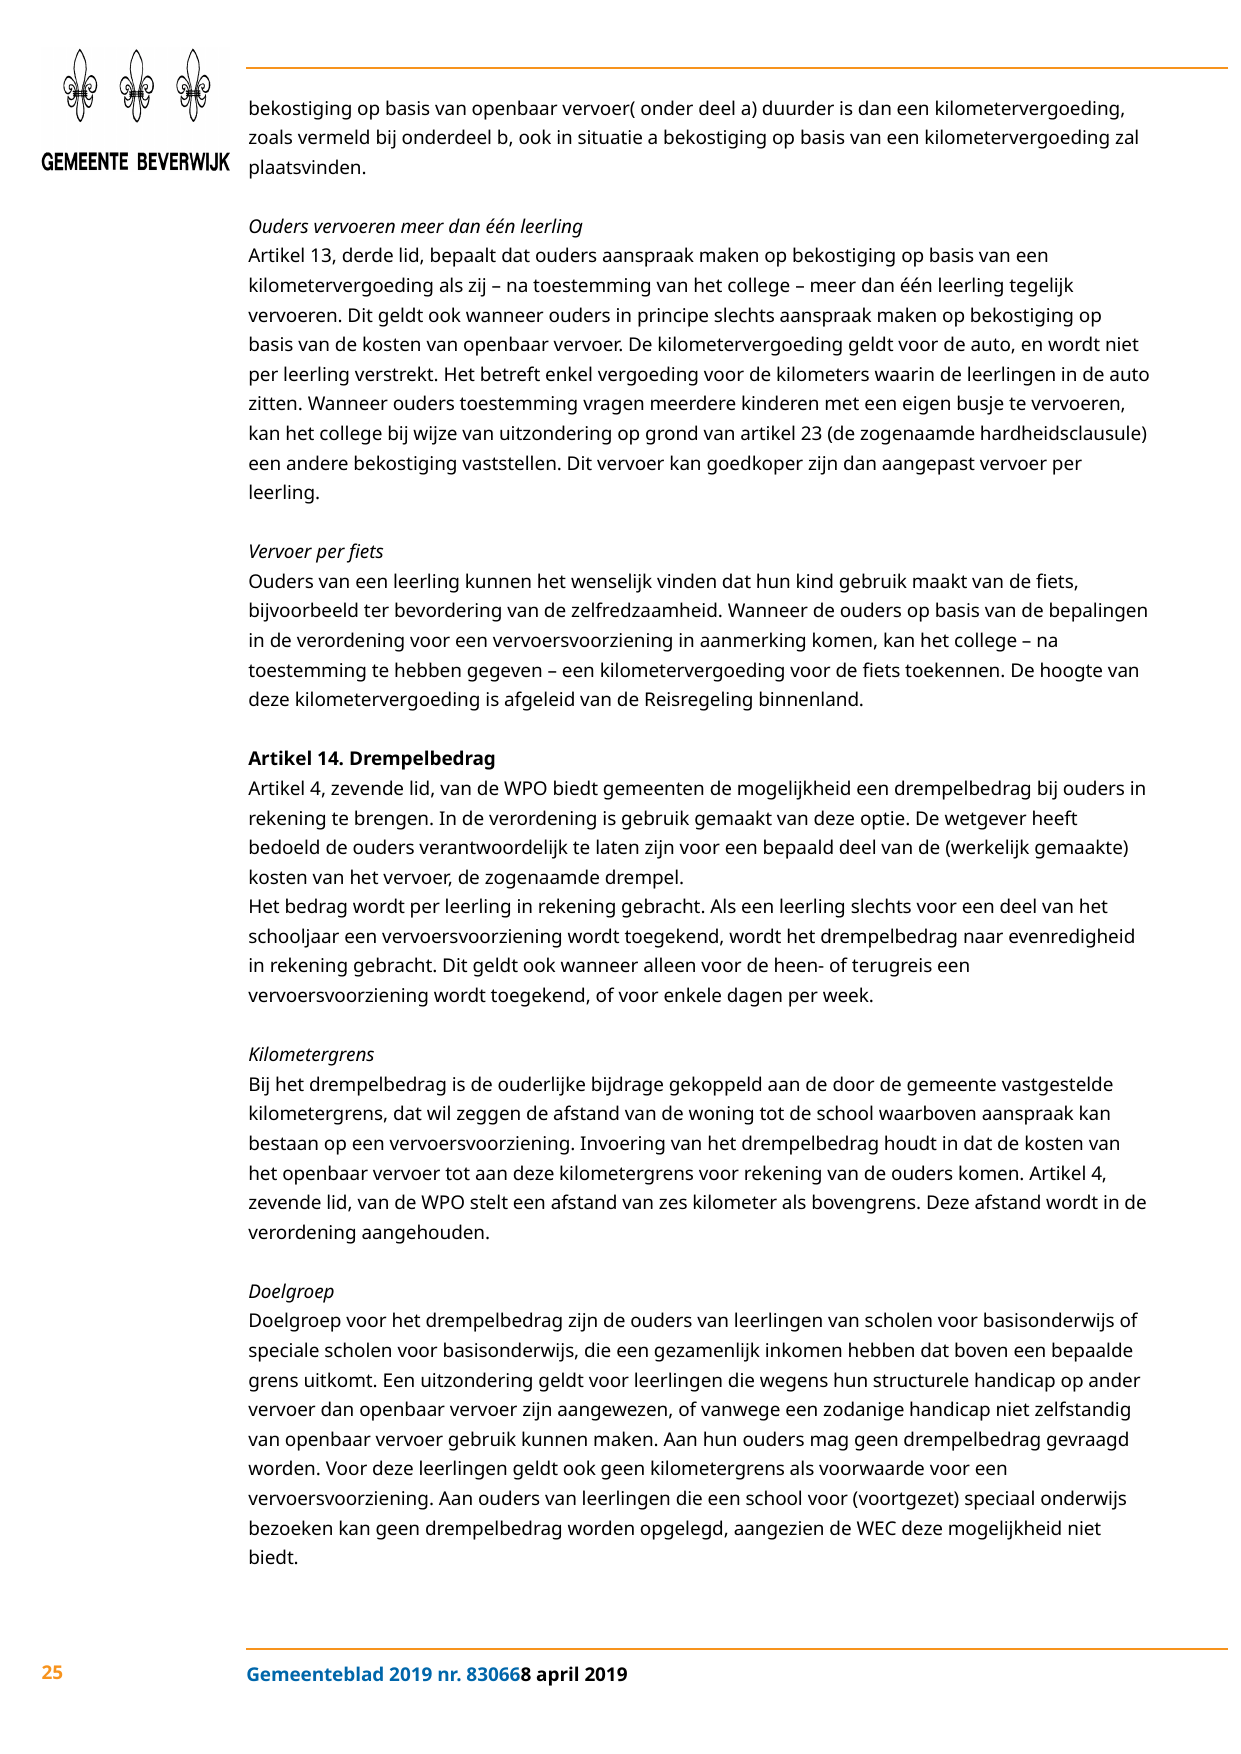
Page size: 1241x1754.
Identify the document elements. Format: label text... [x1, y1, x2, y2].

picture [41, 47, 231, 172]
text Ouders van een leerling kunnen het wenselijk vinden dat hun kind gebruik maakt van de fiets, bijvoorbeeld ter bevordering van de zelfredzaamheid. Wanneer de ouders op basis van de bepalingen in de verordening voor een vervoersvoorziening in aanmerking komen, kan het college – na toestemming te hebben gegeven – een kilometervergoeding voor de fiets toekennen. De hoogte van deze kilometervergoeding is afgeleid van de Reisregeling binnenland. [248, 568, 1152, 712]
text Artikel 14. Drempelbedrag [248, 746, 1152, 771]
text bekostiging op basis van openbaar vervoer( onder deel a) duurder is dan een kilometervergoeding, zoals vermeld bij onderdeel b, ook in situatie a bekostiging op basis van een kilometervergoeding zal plaatsvinden. [248, 95, 1152, 180]
text Artikel 4, zevende lid, van de WPO biedt gemeenten de mogelijkheid een drempelbedrag bij ouders in rekening te brengen. In de verordening is gebruik gemaakt van deze optie. De wetgever heeft bedoeld de ouders verantwoordelijk te laten zijn voor een bepaald deel van de (werkelijk gemaakte) kosten van het vervoer, de zogenaamde drempel. [248, 775, 1152, 890]
text Doelgroep [248, 1278, 1152, 1304]
text Ouders vervoeren meer dan één leerling [248, 213, 1152, 239]
text Bij het drempelbedrag is de ouderlijke bijdrage gekoppeld aan de door de gemeente vastgestelde kilometergrens, dat wil zeggen de afstand van de woning tot de school waarboven aanspraak kan bestaan op een vervoersvoorziening. Invoering van het drempelbedrag houdt in dat de kosten van het openbaar vervoer tot aan deze kilometergrens voor rekening van de ouders komen. Artikel 4, zevende lid, van de WPO stelt een afstand van zes kilometer als bovengrens. Deze afstand wordt in de verordening aangehouden. [248, 1071, 1152, 1245]
text Doelgroep voor het drempelbedrag zijn de ouders van leerlingen van scholen voor basisonderwijs of speciale scholen voor basisonderwijs, die een gezamenlijk inkomen hebben dat boven een bepaalde grens uitkomt. Een uitzondering geldt voor leerlingen die wegens hun structurele handicap op ander vervoer dan openbaar vervoer zijn aangewezen, of vanwege een zodanige handicap niet zelfstandig van openbaar vervoer gebruik kunnen maken. Aan hun ouders mag geen drempelbedrag gevraagd worden. Voor deze leerlingen geldt ook geen kilometergrens als voorwaarde voor een vervoersvoorziening. Aan ouders van leerlingen die een school voor (voortgezet) speciaal onderwijs bezoeken kan geen drempelbedrag worden opgelegd, aangezien de WEC deze mogelijkheid niet biedt. [248, 1308, 1152, 1570]
text Het bedrag wordt per leerling in rekening gebracht. Als een leerling slechts voor een deel van het schooljaar een vervoersvoorziening wordt toegekend, wordt het drempelbedrag naar evenredigheid in rekening gebracht. Dit geldt ook wanneer alleen voor de heen- of terugreis een vervoersvoorziening wordt toegekend, of voor enkele dagen per week. [248, 893, 1152, 1008]
text Vervoer per fiets [248, 538, 1152, 564]
text Kilometergrens [248, 1041, 1152, 1067]
text Artikel 13, derde lid, bepaalt dat ouders aanspraak maken op bekostiging op basis van een kilometervergoeding als zij – na toestemming van het college – meer dan één leerling tegelijk vervoeren. Dit geldt ook wanneer ouders in principe slechts aanspraak maken op bekostiging op basis van de kosten van openbaar vervoer. De kilometervergoeding geldt voor de auto, en wordt niet per leerling verstrekt. Het betreft enkel vergoeding voor de kilometers waarin de leerlingen in de auto zitten. Wanneer ouders toestemming vragen meerdere kinderen met een eigen busje te vervoeren, kan het college bij wijze van uitzondering op grond van artikel 23 (de zogenaamde hardheidsclausule) een andere bekostiging vaststellen. Dit vervoer kan goedkoper zijn dan aangepast vervoer per leerling. [248, 243, 1152, 505]
